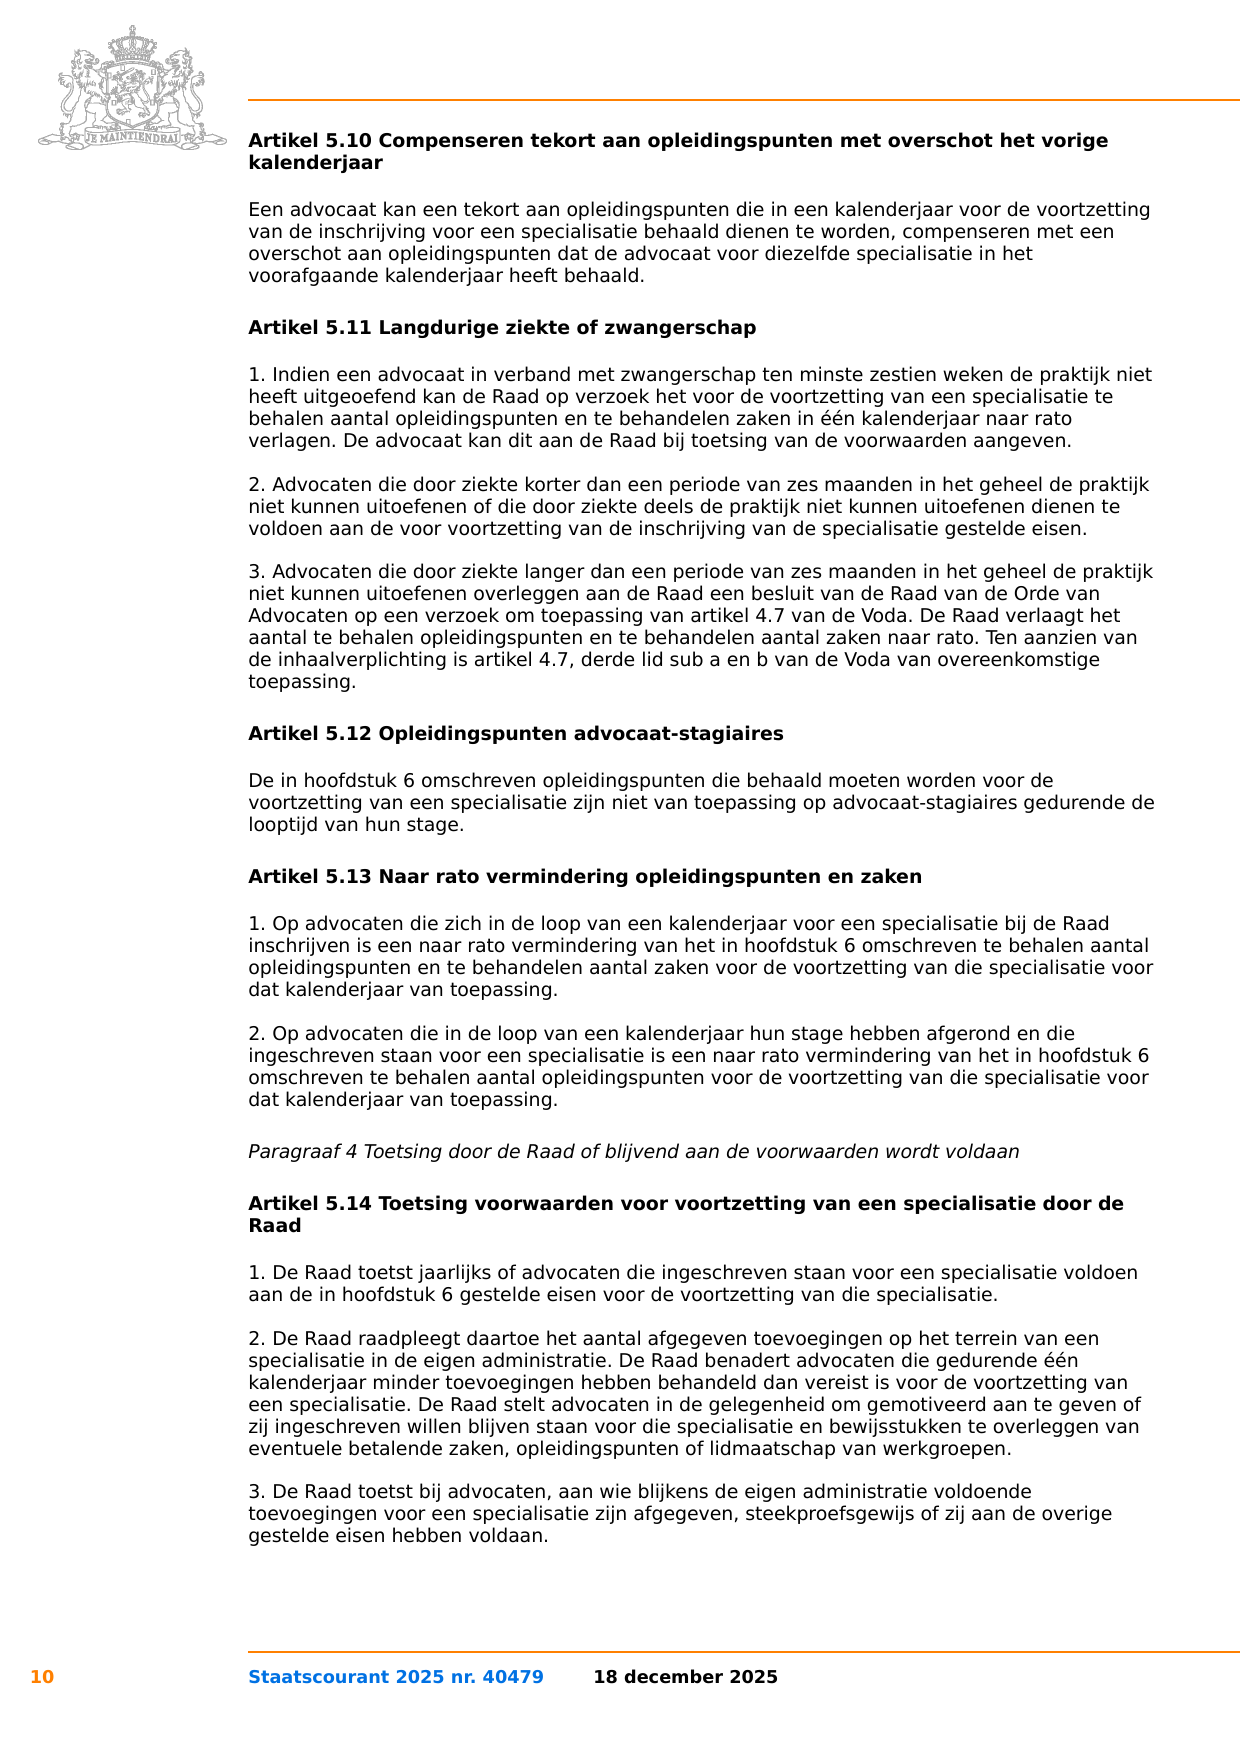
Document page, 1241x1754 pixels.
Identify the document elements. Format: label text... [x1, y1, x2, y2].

subtitle Artikel 5.12 Opleidingspunten advocaat-stagiaires [248, 723, 1163, 745]
subtitle Paragraaf 4 Toetsing door de Raad of blijvend aan de voorwaarden wordt voldaan [248, 1141, 1163, 1163]
text 2. Op advocaten die in de loop van een kalenderjaar hun stage hebben afgerond en die ingeschreven staan voor een specialisatie is een naar rato vermindering van het in hoofdstuk 6 omschreven te behalen aantal opleidingspunten voor de voortzetting van die specialisatie voor dat kalenderjaar van toepassing. [248, 1023, 1163, 1111]
picture [38, 25, 227, 150]
text 3. De Raad toetst bij advocaten, aan wie blijkens de eigen administratie voldoende toevoegingen voor een specialisatie zijn afgegeven, steekproefsgewijs of zij aan de overige gestelde eisen hebben voldaan. [248, 1481, 1163, 1547]
text 3. Advocaten die door ziekte langer dan een periode van zes maanden in het geheel de praktijk niet kunnen uitoefenen overleggen aan de Raad een besluit van de Raad van de Orde van Advocaten op een verzoek om toepassing van artikel 4.7 van de Voda. De Raad verlaagt het aantal te behalen opleidingspunten en te behandelen aantal zaken naar rato. Ten aanzien van de inhaalverplichting is artikel 4.7, derde lid sub a en b van de Voda van overeenkomstige toepassing. [248, 561, 1163, 693]
subtitle Artikel 5.10 Compenseren tekort aan opleidingspunten met overschot het vorige kalenderjaar [248, 130, 1163, 174]
text 1. De Raad toetst jaarlijks of advocaten die ingeschreven staan voor een specialisatie voldoen aan de in hoofdstuk 6 gestelde eisen voor de voortzetting van die specialisatie. [248, 1262, 1163, 1306]
text Een advocaat kan een tekort aan opleidingspunten die in een kalenderjaar voor de voortzetting van de inschrijving voor een specialisatie behaald dienen te worden, compenseren met een overschot aan opleidingspunten dat de advocaat voor diezelfde specialisatie in het voorafgaande kalenderjaar heeft behaald. [248, 199, 1163, 287]
subtitle Artikel 5.11 Langdurige ziekte of zwangerschap [248, 317, 1163, 339]
text 1. Op advocaten die zich in de loop van een kalenderjaar voor een specialisatie bij de Raad inschrijven is een naar rato vermindering van het in hoofdstuk 6 omschreven te behalen aantal opleidingspunten en te behandelen aantal zaken voor de voortzetting van die specialisatie voor dat kalenderjaar van toepassing. [248, 913, 1163, 1001]
text 2. De Raad raadpleegt daartoe het aantal afgegeven toevoegingen op het terrein van een specialisatie in de eigen administratie. De Raad benadert advocaten die gedurende één kalenderjaar minder toevoegingen hebben behandeld dan vereist is voor de voortzetting van een specialisatie. De Raad stelt advocaten in de gelegenheid om gemotiveerd aan te geven of zij ingeschreven willen blijven staan voor die specialisatie en bewijsstukken te overleggen van eventuele betalende zaken, opleidingspunten of lidmaatschap van werkgroepen. [248, 1328, 1163, 1459]
subtitle Artikel 5.14 Toetsing voorwaarden voor voortzetting van een specialisatie door de Raad [248, 1193, 1163, 1237]
text 2. Advocaten die door ziekte korter dan een periode van zes maanden in het geheel de praktijk niet kunnen uitoefenen of die door ziekte deels de praktijk niet kunnen uitoefenen dienen te voldoen aan de voor voortzetting van de inschrijving van de specialisatie gestelde eisen. [248, 473, 1163, 539]
text 1. Indien een advocaat in verband met zwangerschap ten minste zestien weken de praktijk niet heeft uitgeoefend kan de Raad op verzoek het voor de voortzetting van een specialisatie te behalen aantal opleidingspunten en te behandelen zaken in één kalenderjaar naar rato verlagen. De advocaat kan dit aan de Raad bij toetsing van de voorwaarden aangeven. [248, 364, 1163, 452]
text De in hoofdstuk 6 omschreven opleidingspunten die behaald moeten worden voor de voortzetting van een specialisatie zijn niet van toepassing op advocaat-stagiaires gedurende de looptijd van hun stage. [248, 770, 1163, 836]
subtitle Artikel 5.13 Naar rato vermindering opleidingspunten en zaken [248, 866, 1163, 888]
